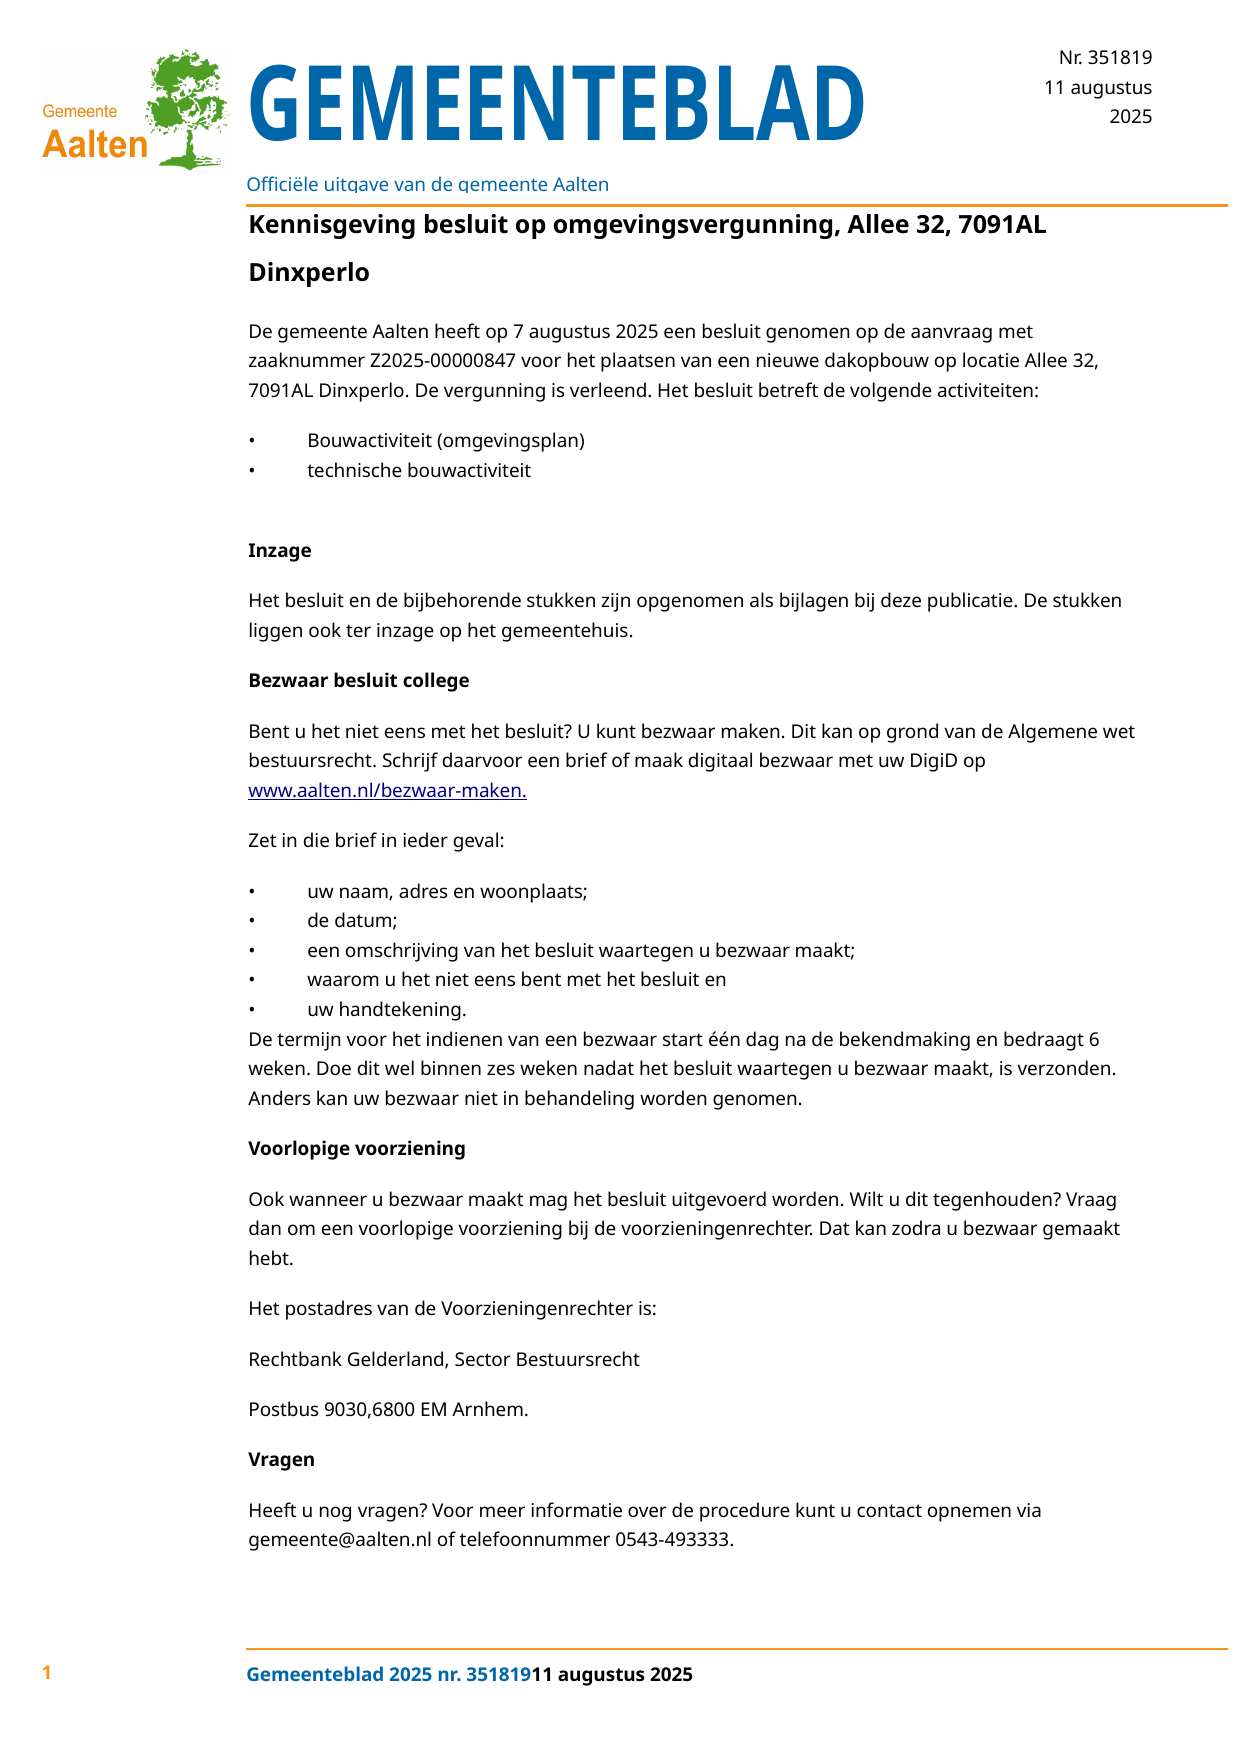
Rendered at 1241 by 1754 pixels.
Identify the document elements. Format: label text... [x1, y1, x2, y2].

text Postbus 9030,6800 EM Arnhem. [248, 1396, 1152, 1422]
text Inzage [248, 537, 1152, 563]
text Kennisgeving besluit op omgevingsvergunning, Allee 32, 7091AL Dinxperlo [248, 207, 1152, 288]
text De termijn voor het indienen van een bezwaar start één dag na de bekendmaking en bedraagt 6 weken. Doe dit wel binnen zes weken nadat het besluit waartegen u bezwaar maakt, is verzonden. Anders kan uw bezwaar niet in behandeling worden genomen. [248, 1026, 1152, 1111]
list de datum; [248, 907, 1152, 933]
text De gemeente Aalten heeft op 7 augustus 2025 een besluit genomen op de aanvraag met zaaknummer Z2025-00000847 voor het plaatsen van een nieuwe dakopbouw op locatie Allee 32, 7091AL Dinxperlo. De vergunning is verleend. Het besluit betreft de volgende activiteiten: [248, 318, 1152, 403]
text Heeft u nog vragen? Voor meer informatie over de procedure kunt u contact opnemen via gemeente@aalten.nl of telefoonnummer 0543-493333. [248, 1497, 1152, 1552]
list uw handtekening. [248, 996, 1152, 1022]
picture [41, 47, 231, 172]
text Vragen [248, 1447, 1152, 1472]
list waarom u het niet eens bent met het besluit en [248, 967, 1152, 992]
text Voorlopige voorziening [248, 1135, 1152, 1161]
text Het postadres van de Voorzieningenrechter is: [248, 1295, 1152, 1321]
text Bent u het niet eens met het besluit? U kunt bezwaar maken. Dit kan op grond van de Algemene wet bestuursrecht. Schrijf daarvoor een brief of maak digitaal bezwaar met uw DigiD op www.aalten.nl/bezwaar-maken. [248, 718, 1152, 803]
list technische bouwactiviteit [248, 457, 1152, 483]
list een omschrijving van het besluit waartegen u bezwaar maakt; [248, 937, 1152, 963]
text Bezwaar besluit college [248, 667, 1152, 693]
text Ook wanneer u bezwaar maakt mag het besluit uitgevoerd worden. Wilt u dit tegenhouden? Vraag dan om een voorlopige voorziening bij de voorzieningenrechter. Dat kan zodra u bezwaar gemaakt hebt. [248, 1186, 1152, 1271]
list Bouwactiviteit (omgevingsplan) [248, 427, 1152, 453]
text Het besluit en de bijbehorende stukken zijn opgenomen als bijlagen bij deze publicatie. De stukken liggen ook ter inzage op het gemeentehuis. [248, 587, 1152, 643]
list uw naam, adres en woonplaats; [248, 878, 1152, 904]
text Zet in die brief in ieder geval: [248, 827, 1152, 853]
text Rechtbank Gelderland, Sector Bestuursrecht [248, 1346, 1152, 1372]
